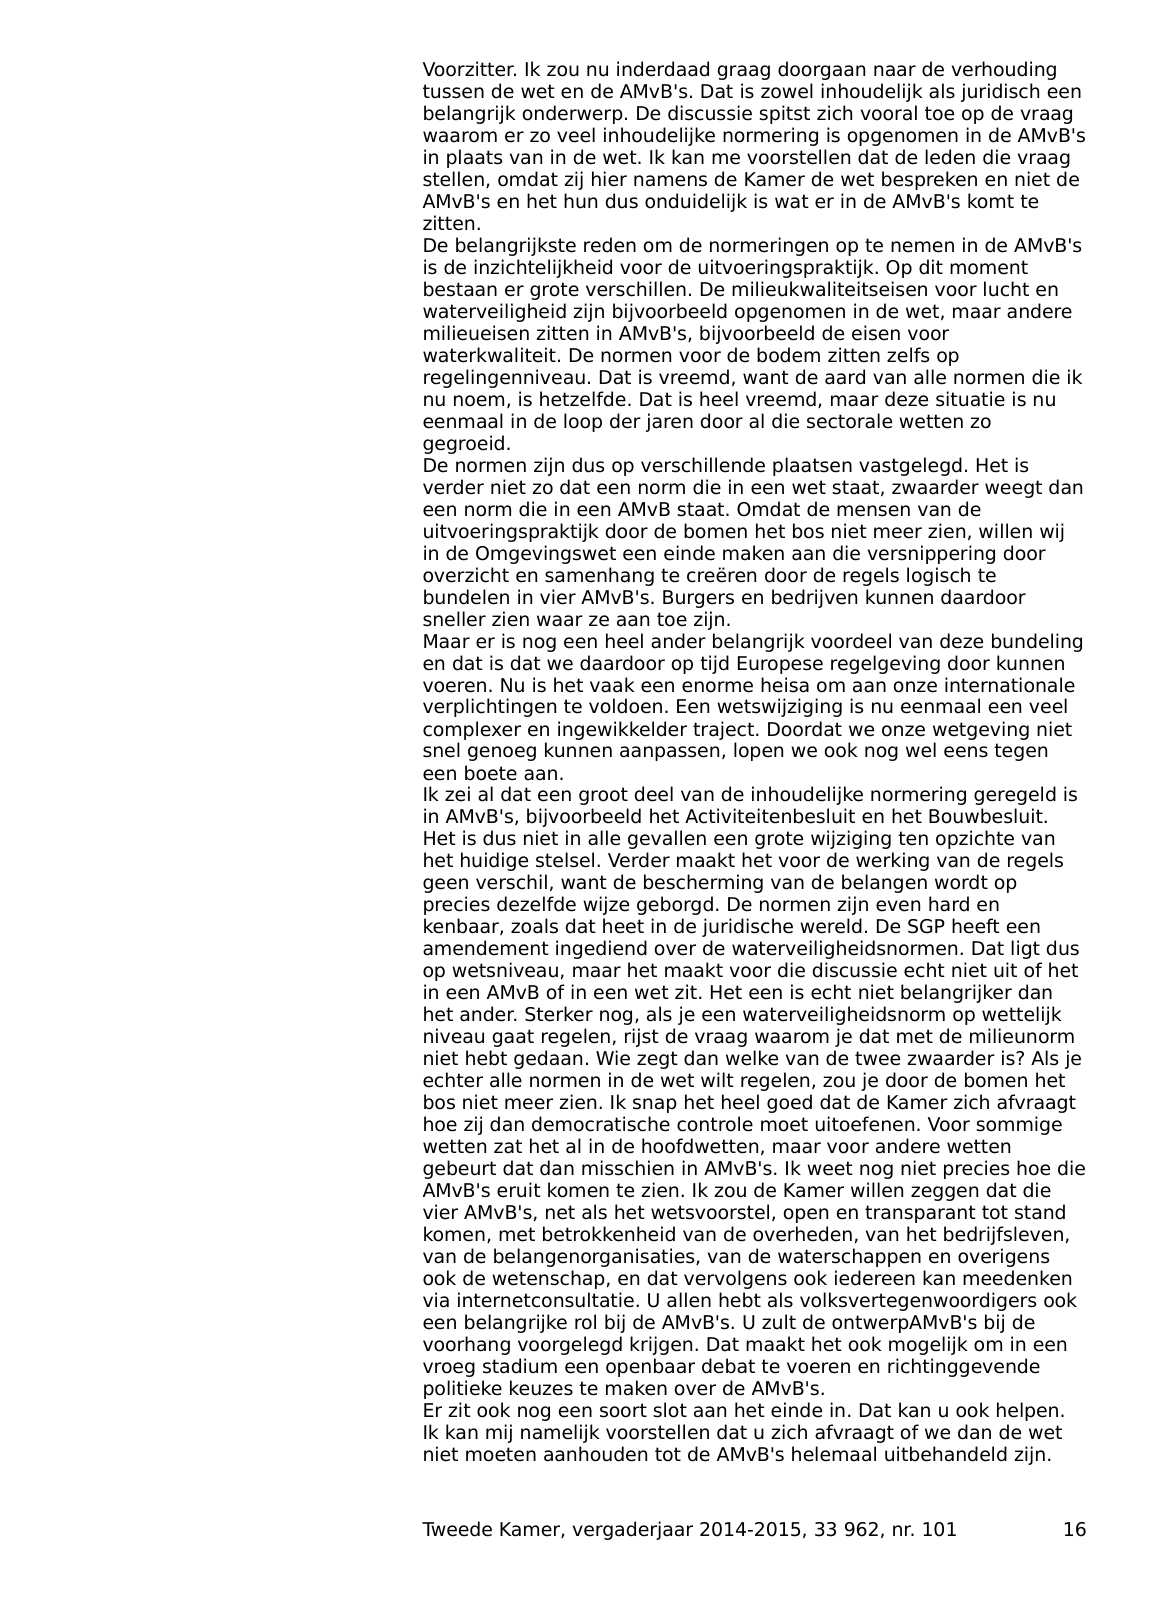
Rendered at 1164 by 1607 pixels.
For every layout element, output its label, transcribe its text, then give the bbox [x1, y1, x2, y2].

text De belangrijkste reden om de normeringen op te nemen in de AMvB's is de inzichtelijkheid voor de uitvoeringspraktijk. Op dit moment bestaan er grote verschillen. De milieukwaliteitseisen voor lucht en waterveiligheid zijn bijvoorbeeld opgenomen in de wet, maar andere milieueisen zitten in AMvB's, bijvoorbeeld de eisen voor waterkwaliteit. De normen voor de bodem zitten zelfs op regelingenniveau. Dat is vreemd, want de aard van alle normen die ik nu noem, is hetzelfde. Dat is heel vreemd, maar deze situatie is nu eenmaal in de loop der jaren door al die sectorale wetten zo gegroeid. [422, 235, 1087, 455]
text Maar er is nog een heel ander belangrijk voordeel van deze bundeling en dat is dat we daardoor op tijd Europese regelgeving door kunnen voeren. Nu is het vaak een enorme heisa om aan onze internationale verplichtingen te voldoen. Een wetswijziging is nu eenmaal een veel complexer en ingewikkelder traject. Doordat we onze wetgeving niet snel genoeg kunnen aanpassen, lopen we ook nog wel eens tegen een boete aan. [422, 631, 1087, 784]
text De normen zijn dus op verschillende plaatsen vastgelegd. Het is verder niet zo dat een norm die in een wet staat, zwaarder weegt dan een norm die in een AMvB staat. Omdat de mensen van de uitvoeringspraktijk door de bomen het bos niet meer zien, willen wij in de Omgevingswet een einde maken aan die versnippering door overzicht en samenhang te creëren door de regels logisch te bundelen in vier AMvB's. Burgers en bedrijven kunnen daardoor sneller zien waar ze aan toe zijn. [422, 455, 1087, 631]
text Voorzitter. Ik zou nu inderdaad graag doorgaan naar de verhouding tussen de wet en de AMvB's. Dat is zowel inhoudelijk als juridisch een belangrijk onderwerp. De discussie spitst zich vooral toe op de vraag waarom er zo veel inhoudelijke normering is opgenomen in de AMvB's in plaats van in de wet. Ik kan me voorstellen dat de leden die vraag stellen, omdat zij hier namens de Kamer de wet bespreken en niet de AMvB's en het hun dus onduidelijk is wat er in de AMvB's komt te zitten. [422, 59, 1087, 235]
text Er zit ook nog een soort slot aan het einde in. Dat kan u ook helpen. Ik kan mij namelijk voorstellen dat u zich afvraagt of we dan de wet niet moeten aanhouden tot de AMvB's helemaal uitbehandeld zijn. [422, 1400, 1087, 1466]
text Ik zei al dat een groot deel van de inhoudelijke normering geregeld is in AMvB's, bijvoorbeeld het Activiteitenbesluit en het Bouwbesluit. Het is dus niet in alle gevallen een grote wijziging ten opzichte van het huidige stelsel. Verder maakt het voor de werking van de regels geen verschil, want de bescherming van de belangen wordt op precies dezelfde wijze geborgd. De normen zijn even hard en kenbaar, zoals dat heet in de juridische wereld. De SGP heeft een amendement ingediend over de waterveiligheidsnormen. Dat ligt dus op wetsniveau, maar het maakt voor die discussie echt niet uit of het in een AMvB of in een wet zit. Het een is echt niet belangrijker dan het ander. Sterker nog, als je een waterveiligheidsnorm op wettelijk niveau gaat regelen, rijst de vraag waarom je dat met de milieunorm niet hebt gedaan. Wie zegt dan welke van de twee zwaarder is? Als je echter alle normen in de wet wilt regelen, zou je door de bomen het bos niet meer zien. Ik snap het heel goed dat de Kamer zich afvraagt hoe zij dan democratische controle moet uitoefenen. Voor sommige wetten zat het al in de hoofdwetten, maar voor andere wetten gebeurt dat dan misschien in AMvB's. Ik weet nog niet precies hoe die AMvB's eruit komen te zien. Ik zou de Kamer willen zeggen dat die vier AMvB's, net als het wetsvoorstel, open en transparant tot stand komen, met betrokkenheid van de overheden, van het bedrijfsleven, van de belangenorganisaties, van de waterschappen en overigens ook de wetenschap, en dat vervolgens ook iedereen kan meedenken via internetconsultatie. U allen hebt als volksvertegenwoordigers ook een belangrijke rol bij de AMvB's. U zult de ontwerpAMvB's bij de voorhang voorgelegd krijgen. Dat maakt het ook mogelijk om in een vroeg stadium een openbaar debat te voeren en richtinggevende politieke keuzes te maken over de AMvB's. [422, 784, 1087, 1400]
